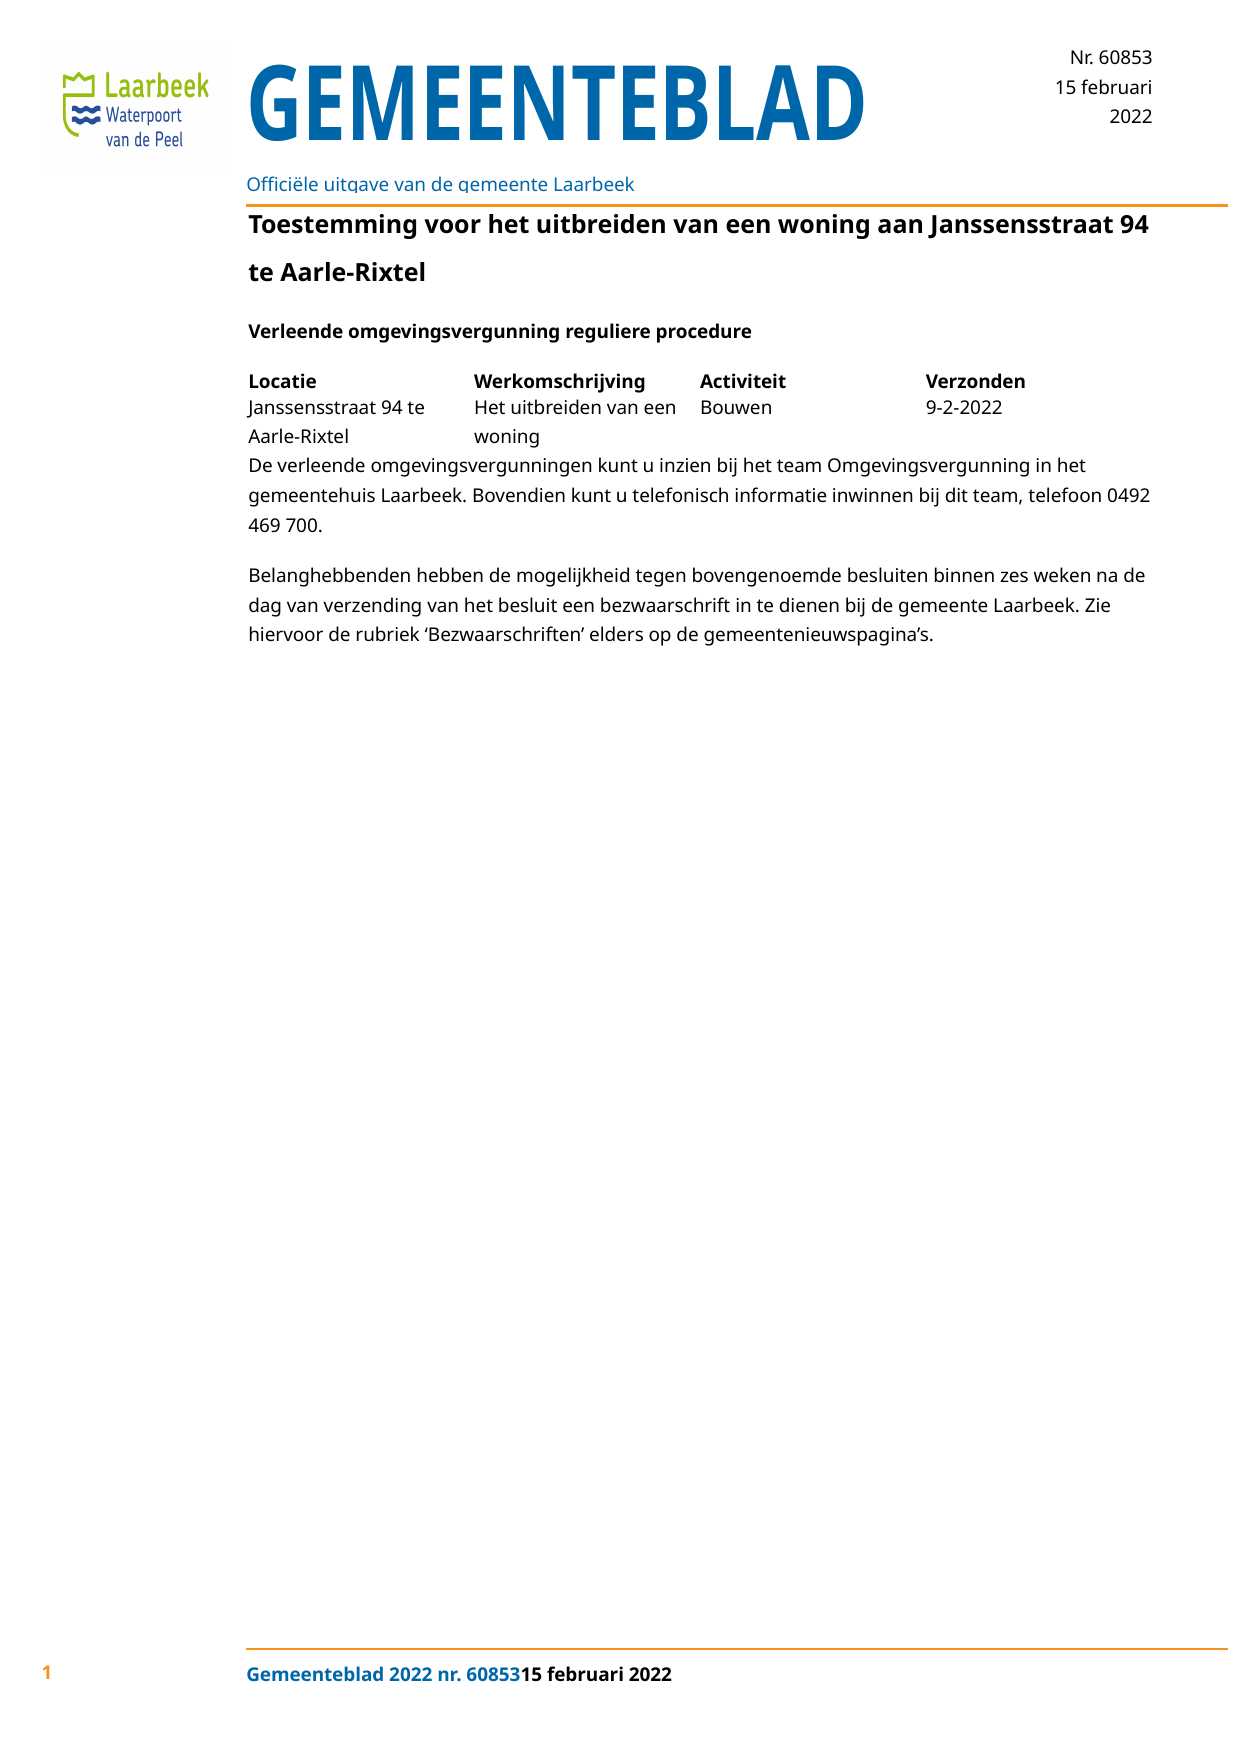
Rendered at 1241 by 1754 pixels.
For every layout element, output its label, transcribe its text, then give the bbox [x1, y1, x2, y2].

table_cell Het uitbreiden van een woning [474, 394, 700, 449]
table_header Werkomschrijving [474, 369, 700, 394]
text Verleende omgevingsvergunning reguliere procedure [248, 318, 1152, 344]
table_cell Janssensstraat 94 te Aarle-Rixtel [248, 394, 474, 449]
text Toestemming voor het uitbreiden van een woning aan Janssensstraat 94 te Aarle-Rixtel [248, 207, 1152, 288]
text Belanghebbenden hebben de mogelijkheid tegen bovengenoemde besluiten binnen zes weken na de dag van verzending van het besluit een bezwaarschrift in te dienen bij de gemeente Laarbeek. Zie hiervoor de rubriek ‘Bezwaarschriften’ elders op de gemeentenieuwspagina’s. [248, 562, 1152, 647]
table_header Activiteit [700, 369, 926, 394]
table_header Locatie [248, 369, 474, 394]
picture [41, 47, 231, 172]
table_cell Bouwen [700, 394, 926, 449]
table_header Verzonden [926, 369, 1152, 394]
table_cell 9-2-2022 [926, 394, 1152, 449]
text De verleende omgevingsvergunningen kunt u inzien bij het team Omgevingsvergunning in het gemeentehuis Laarbeek. Bovendien kunt u telefonisch informatie inwinnen bij dit team, telefoon 0492 469 700. [248, 453, 1152, 538]
